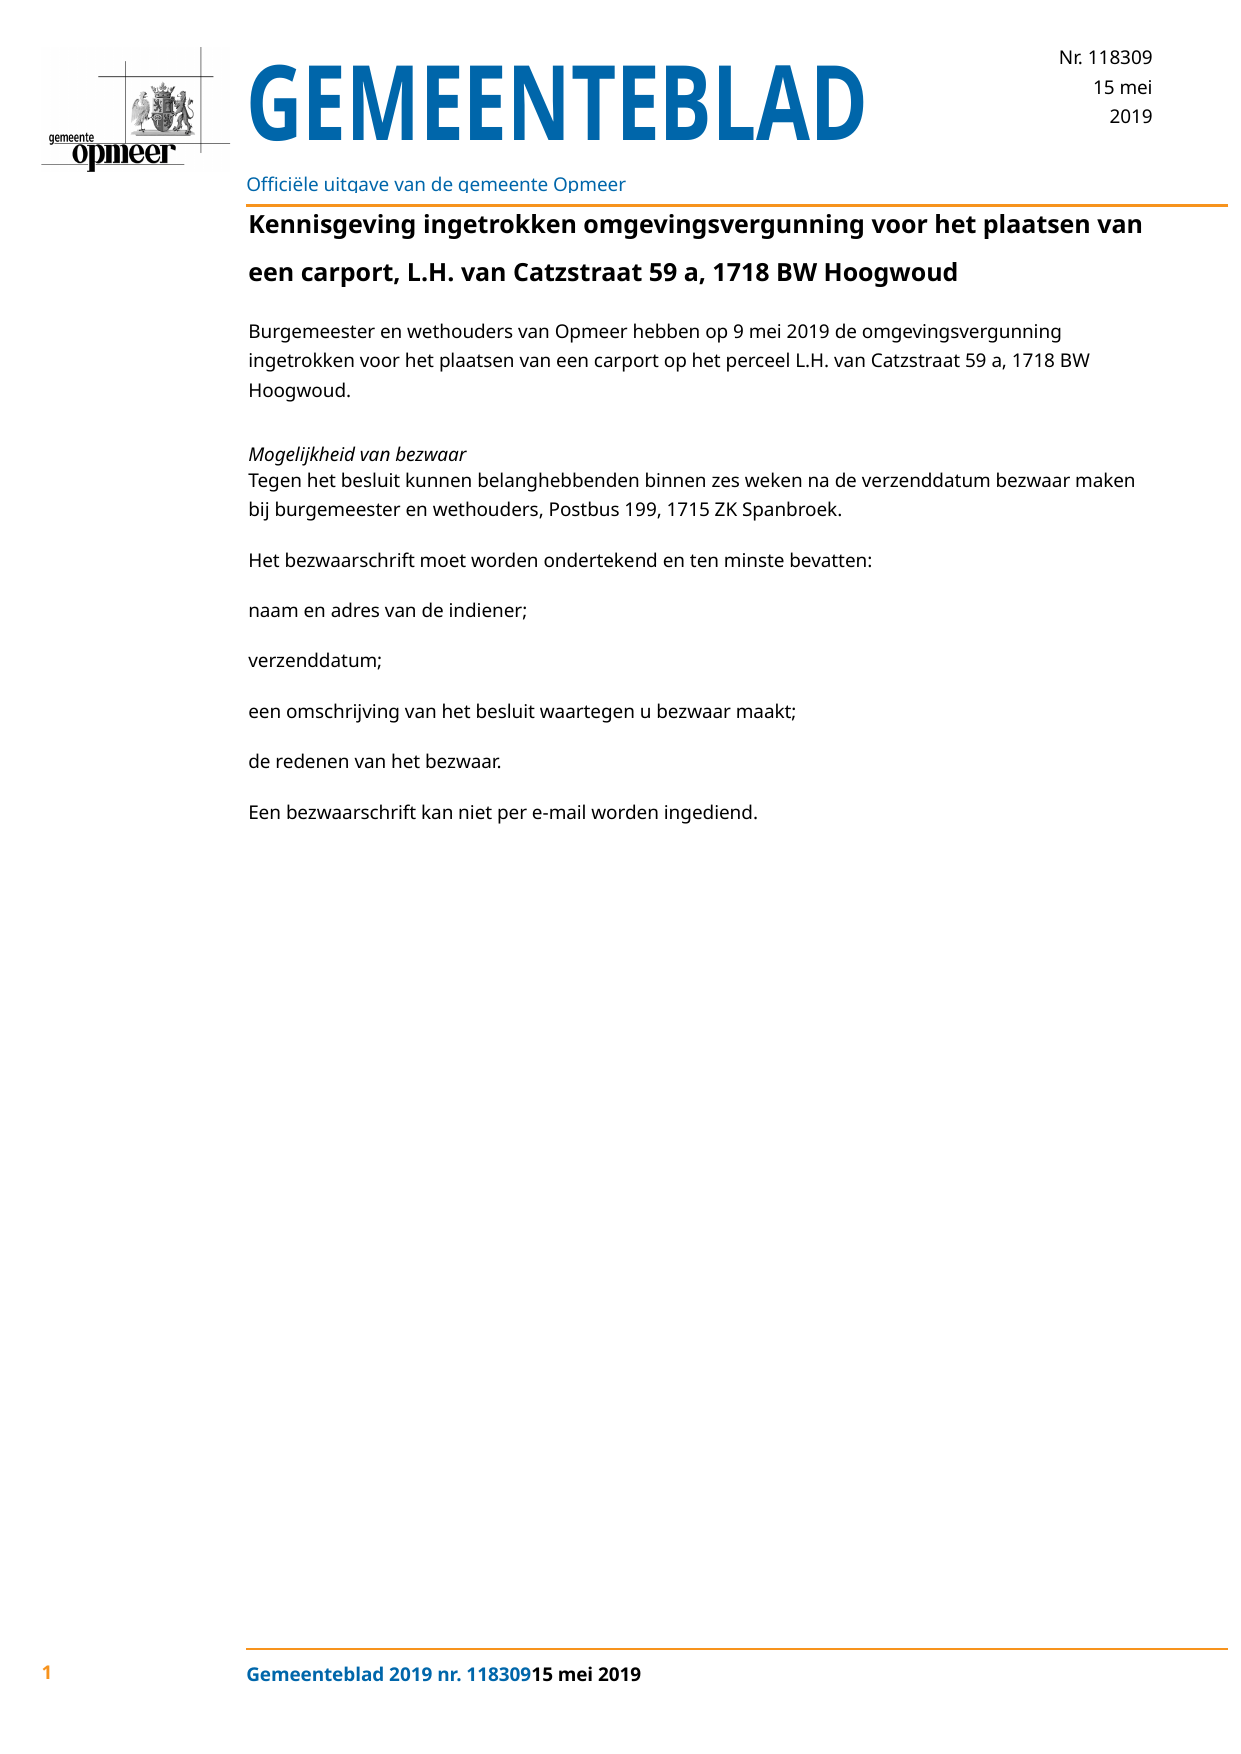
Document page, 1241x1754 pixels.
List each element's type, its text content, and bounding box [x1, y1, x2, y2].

text Het bezwaarschrift moet worden ondertekend en ten minste bevatten: [248, 547, 1152, 572]
text Burgemeester en wethouders van Opmeer hebben op 9 mei 2019 de omgevingsvergunning ingetrokken voor het plaatsen van een carport op het perceel L.H. van Catzstraat 59 a, 1718 BW Hoogwoud. [248, 318, 1152, 403]
text de redenen van het bezwaar. [248, 748, 1152, 774]
text een omschrijving van het besluit waartegen u bezwaar maakt; [248, 698, 1152, 724]
text Tegen het besluit kunnen belanghebbenden binnen zes weken na de verzenddatum bezwaar maken bij burgemeester en wethouders, Postbus 199, 1715 ZK Spanbroek. [248, 467, 1152, 522]
picture [41, 47, 231, 172]
text Mogelijkheid van bezwaar [248, 441, 1152, 467]
text verzenddatum; [248, 648, 1152, 673]
text naam en adres van de indiener; [248, 597, 1152, 623]
text Kennisgeving ingetrokken omgevingsvergunning voor het plaatsen van een carport, L.H. van Catzstraat 59 a, 1718 BW Hoogwoud [248, 207, 1152, 288]
text Een bezwaarschrift kan niet per e-mail worden ingediend. [248, 799, 1152, 824]
